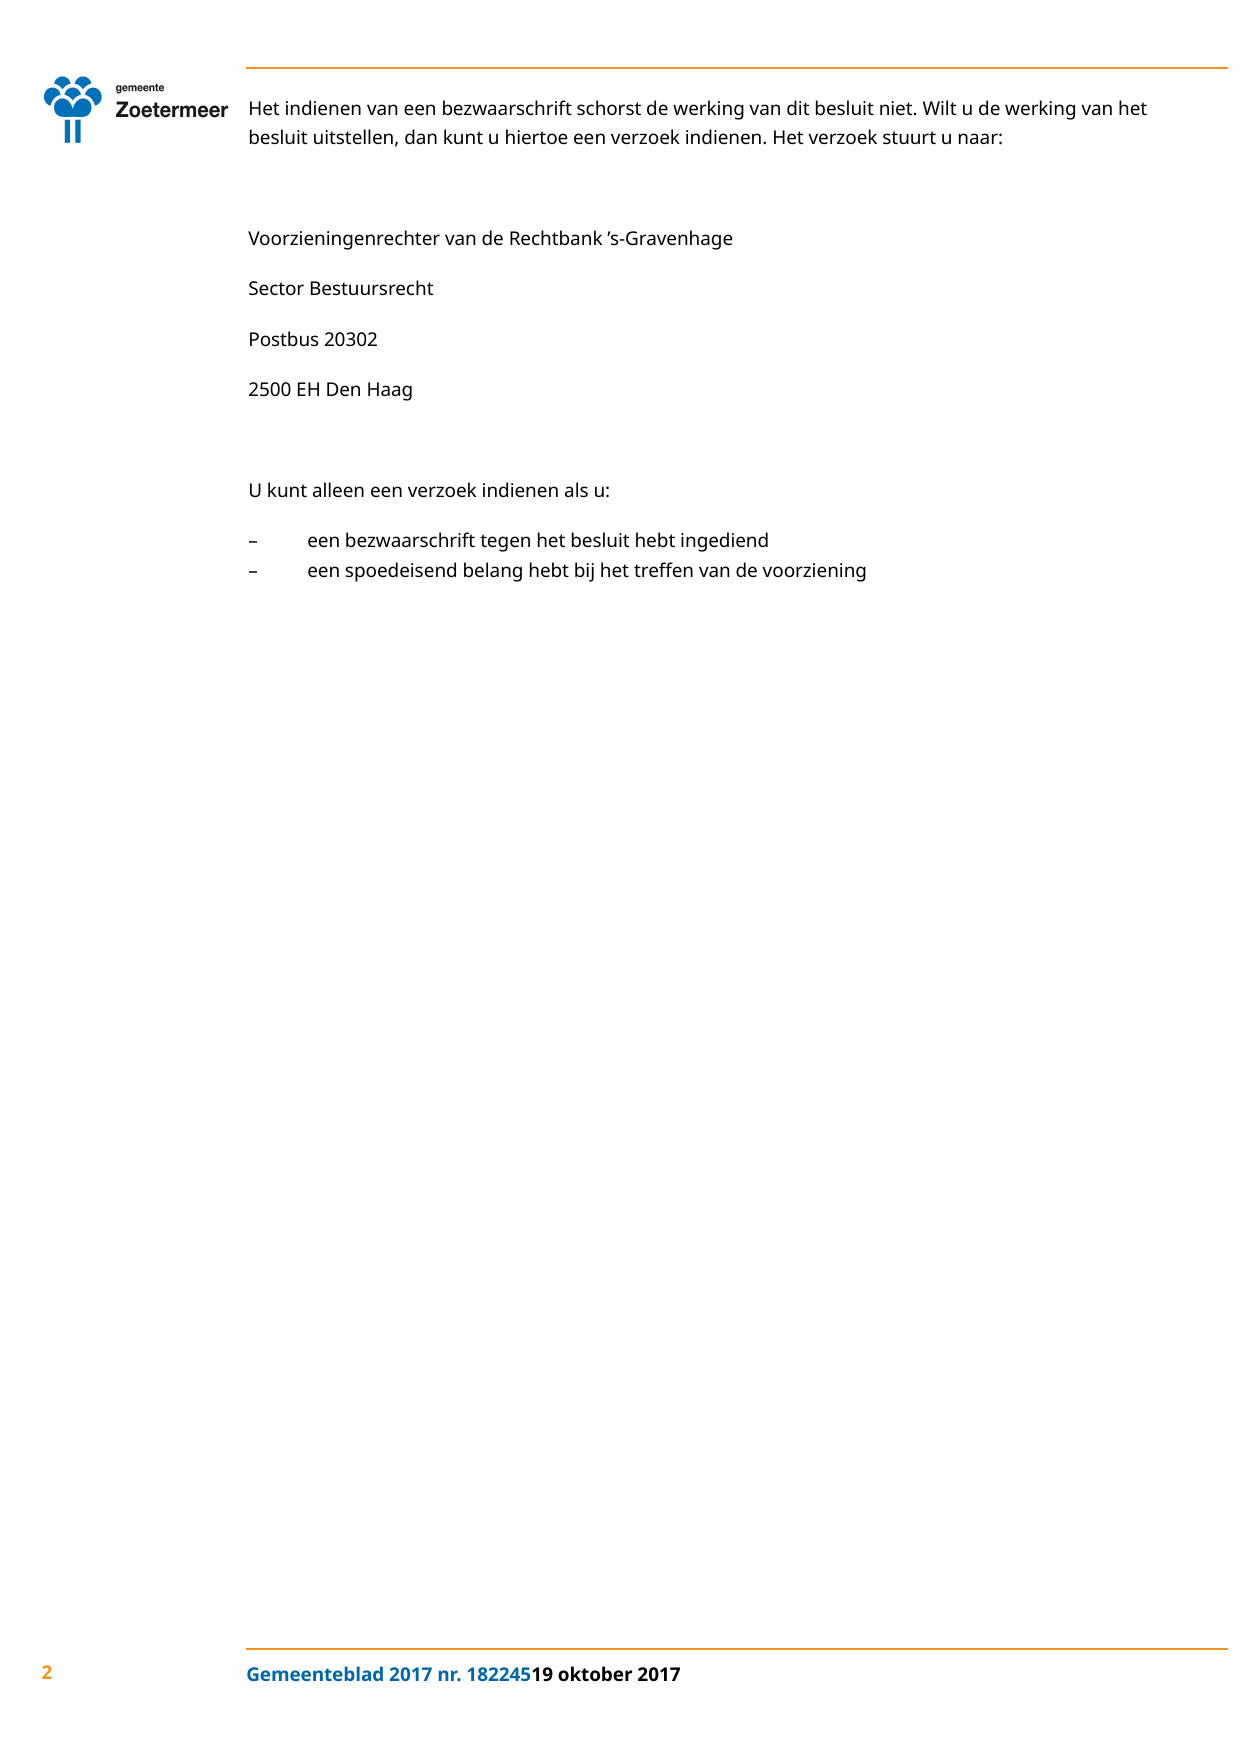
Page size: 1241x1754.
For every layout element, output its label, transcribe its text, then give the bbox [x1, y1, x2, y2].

text U kunt alleen een verzoek indienen als u: [248, 477, 1152, 503]
list een spoedeisend belang hebt bij het treffen van de voorziening [248, 557, 1152, 583]
text 2500 EH Den Haag [248, 376, 1152, 402]
text Voorzieningenrechter van de Rechtbank ’s-Gravenhage [248, 225, 1152, 251]
text Postbus 20302 [248, 326, 1152, 352]
list een bezwaarschrift tegen het besluit hebt ingediend [248, 528, 1152, 553]
picture [41, 47, 231, 172]
text Het indienen van een bezwaarschrift schorst de werking van dit besluit niet. Wilt u de werking van het besluit uitstellen, dan kunt u hiertoe een verzoek indienen. Het verzoek stuurt u naar: [248, 95, 1152, 150]
text Sector Bestuursrecht [248, 276, 1152, 301]
